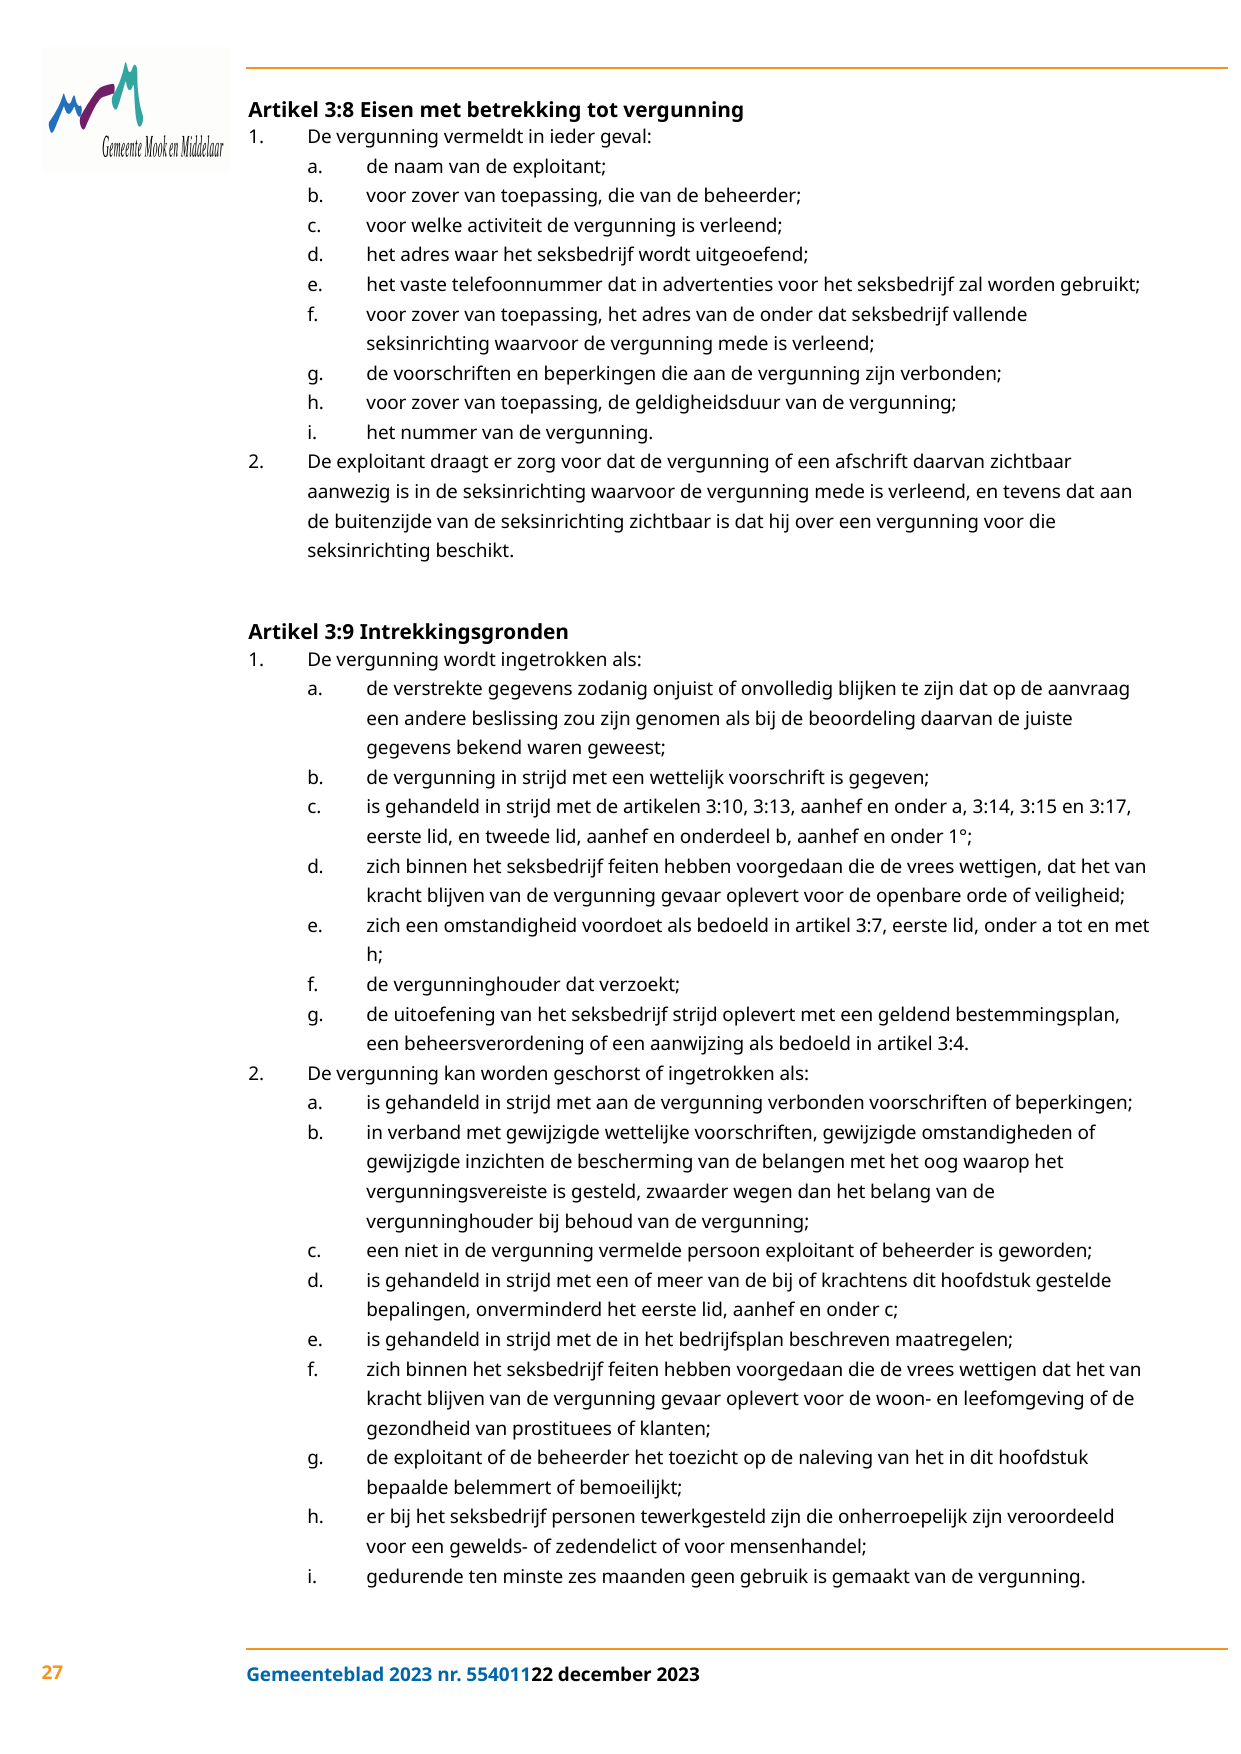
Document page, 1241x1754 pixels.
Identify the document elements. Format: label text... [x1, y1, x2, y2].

list de vergunning in strijd met een wettelijk voorschrift is gegeven; [307, 764, 1152, 790]
list De vergunning vermeldt in ieder geval: [248, 123, 1152, 149]
list de uitoefening van het seksbedrijf strijd oplevert met een geldend bestemmingsplan, een beheersverordening of een aanwijzing als bedoeld in artikel 3:4. [307, 1001, 1152, 1056]
list de exploitant of de beheerder het toezicht op de naleving van het in dit hoofdstuk bepaalde belemmert of bemoeilijkt; [307, 1444, 1152, 1500]
list de verstrekte gegevens zodanig onjuist of onvolledig blijken te zijn dat op de aanvraag een andere beslissing zou zijn genomen als bij de beoordeling daarvan de juiste gegevens bekend waren geweest; [307, 675, 1152, 760]
list zich binnen het seksbedrijf feiten hebben voorgedaan die de vrees wettigen dat het van kracht blijven van de vergunning gevaar oplevert voor de woon- en leefomgeving of de gezondheid van prostituees of klanten; [307, 1356, 1152, 1441]
list De vergunning wordt ingetrokken als: [248, 646, 1152, 672]
list De exploitant draagt er zorg voor dat de vergunning of een afschrift daarvan zichtbaar aanwezig is in de seksinrichting waarvoor de vergunning mede is verleend, en tevens dat aan de buitenzijde van de seksinrichting zichtbaar is dat hij over een vergunning voor die seksinrichting beschikt. [248, 449, 1152, 563]
list er bij het seksbedrijf personen tewerkgesteld zijn die onherroepelijk zijn veroordeeld voor een gewelds- of zedendelict of voor mensenhandel; [307, 1504, 1152, 1559]
list is gehandeld in strijd met aan de vergunning verbonden voorschriften of beperkingen; [307, 1089, 1152, 1115]
list voor zover van toepassing, die van de beheerder; [307, 182, 1152, 208]
list de voorschriften en beperkingen die aan de vergunning zijn verbonden; [307, 360, 1152, 386]
list het adres waar het seksbedrijf wordt uitgeoefend; [307, 242, 1152, 267]
list het vaste telefoonnummer dat in advertenties voor het seksbedrijf zal worden gebruikt; [307, 271, 1152, 297]
list is gehandeld in strijd met de in het bedrijfsplan beschreven maatregelen; [307, 1326, 1152, 1352]
list een niet in de vergunning vermelde persoon exploitant of beheerder is geworden; [307, 1237, 1152, 1263]
list is gehandeld in strijd met een of meer van de bij of krachtens dit hoofdstuk gestelde bepalingen, onverminderd het eerste lid, aanhef en onder c; [307, 1267, 1152, 1322]
picture [41, 47, 231, 172]
text Artikel 3:8 Eisen met betrekking tot vergunning [248, 95, 1152, 123]
list voor zover van toepassing, het adres van de onder dat seksbedrijf vallende seksinrichting waarvoor de vergunning mede is verleend; [307, 301, 1152, 356]
list de naam van de exploitant; [307, 153, 1152, 178]
list het nummer van de vergunning. [307, 419, 1152, 445]
text Artikel 3:9 Intrekkingsgronden [248, 617, 1152, 646]
list de vergunninghouder dat verzoekt; [307, 971, 1152, 997]
list voor zover van toepassing, de geldigheidsduur van de vergunning; [307, 389, 1152, 415]
list voor welke activiteit de vergunning is verleend; [307, 212, 1152, 238]
list in verband met gewijzigde wettelijke voorschriften, gewijzigde omstandigheden of gewijzigde inzichten de bescherming van de belangen met het oog waarop het vergunningsvereiste is gesteld, zwaarder wegen dan het belang van de vergunninghouder bij behoud van de vergunning; [307, 1119, 1152, 1234]
list zich binnen het seksbedrijf feiten hebben voorgedaan die de vrees wettigen, dat het van kracht blijven van de vergunning gevaar oplevert voor de openbare orde of veiligheid; [307, 853, 1152, 908]
list gedurende ten minste zes maanden geen gebruik is gemaakt van de vergunning. [307, 1563, 1152, 1589]
list De vergunning kan worden geschorst of ingetrokken als: [248, 1060, 1152, 1086]
list zich een omstandigheid voordoet als bedoeld in artikel 3:7, eerste lid, onder a tot en met h; [307, 912, 1152, 967]
list is gehandeld in strijd met de artikelen 3:10, 3:13, aanhef en onder a, 3:14, 3:15 en 3:17, eerste lid, en tweede lid, aanhef en onderdeel b, aanhef en onder 1°; [307, 794, 1152, 849]
